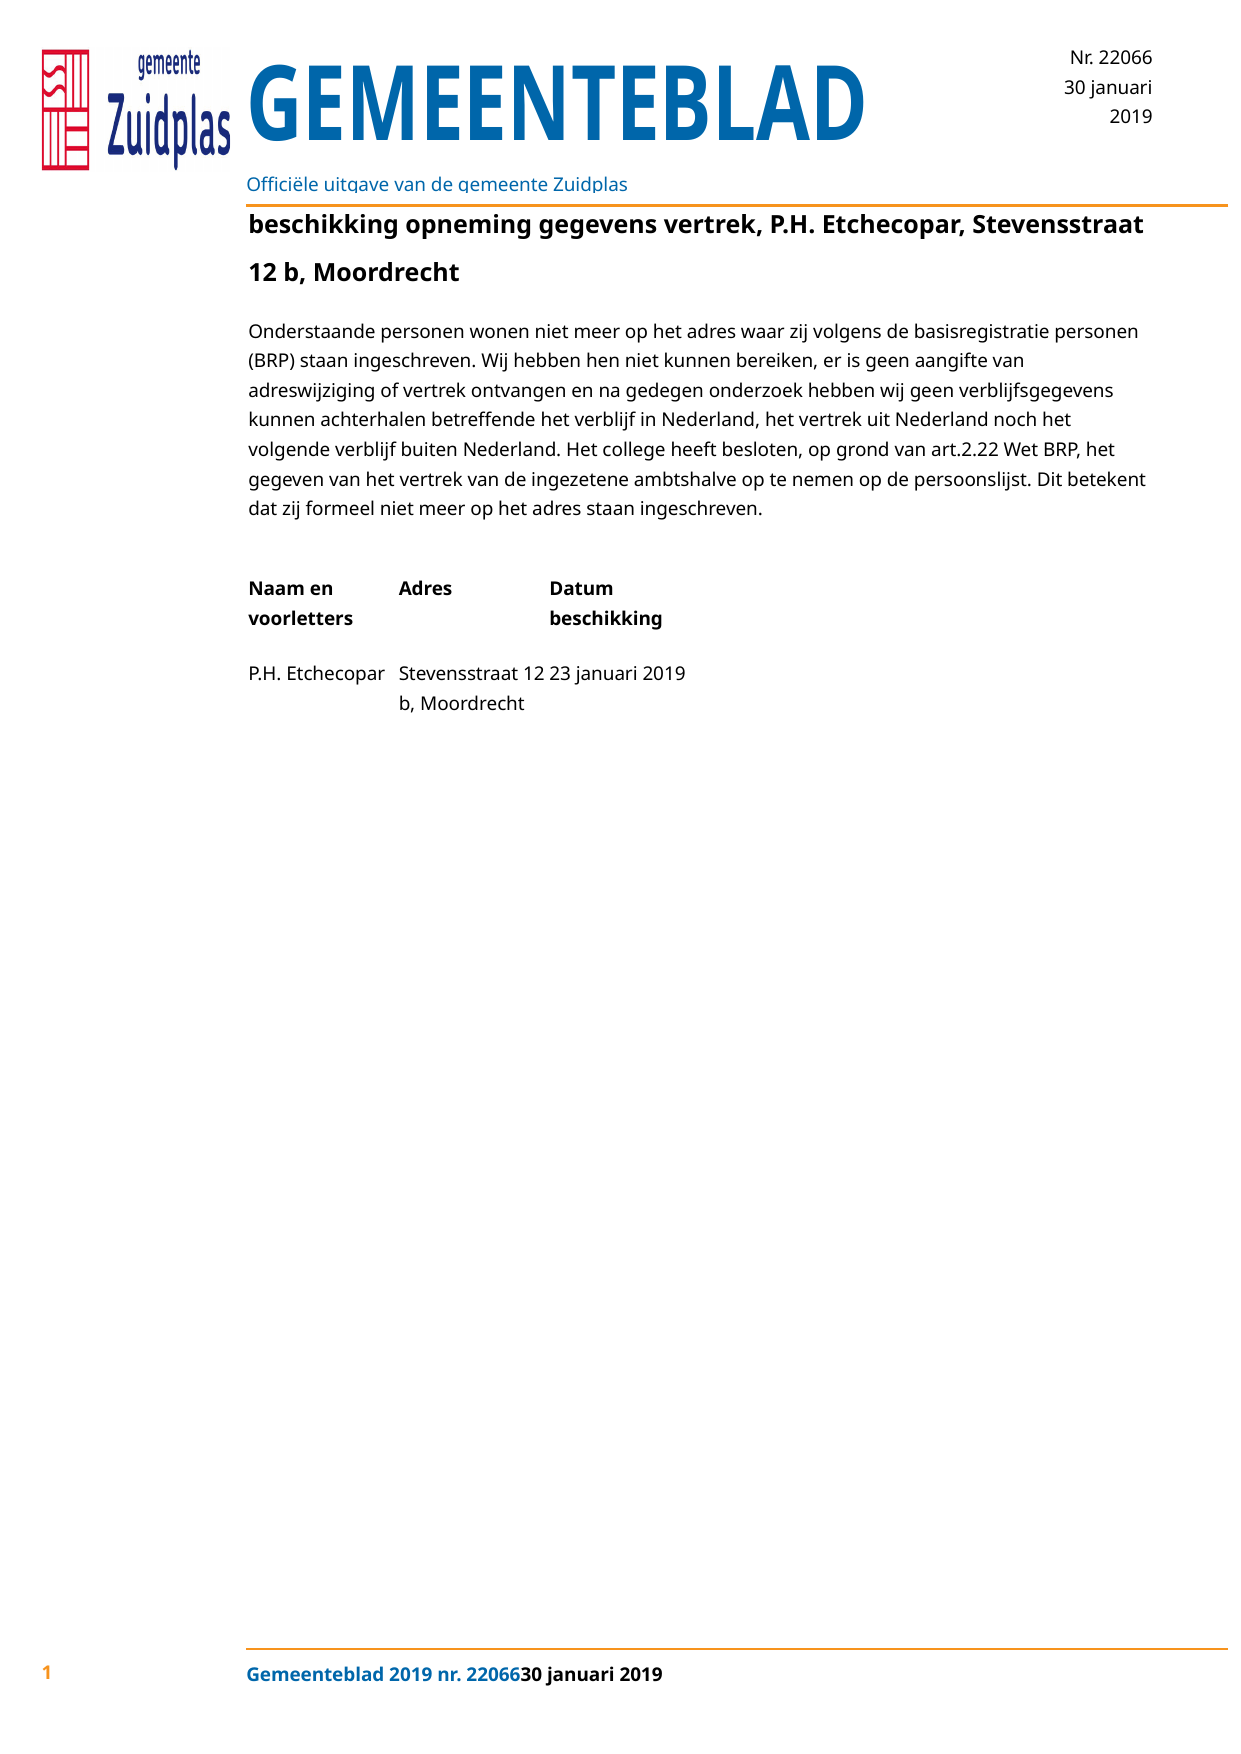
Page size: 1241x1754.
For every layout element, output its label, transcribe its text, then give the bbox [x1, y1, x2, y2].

table_header Adres [399, 576, 549, 660]
table_cell 23 januari 2019 [549, 660, 700, 716]
picture [41, 47, 231, 172]
table_cell P.H. Etchecopar [248, 660, 398, 716]
table_header Datum beschikking [549, 576, 700, 660]
text beschikking opneming gegevens vertrek, P.H. Etchecopar, Stevensstraat 12 b, Moordrecht [248, 207, 1152, 288]
table_cell Stevensstraat 12 b, Moordrecht [399, 660, 549, 716]
text Onderstaande personen wonen niet meer op het adres waar zij volgens de basisregistratie personen (BRP) staan ingeschreven. Wij hebben hen niet kunnen bereiken, er is geen aangifte van adreswijziging of vertrek ontvangen en na gedegen onderzoek hebben wij geen verblijfsgegevens kunnen achterhalen betreffende het verblijf in Nederland, het vertrek uit Nederland noch het volgende verblijf buiten Nederland. Het college heeft besloten, op grond van art.2.22 Wet BRP, het gegeven van het vertrek van de ingezetene ambtshalve op te nemen op de persoonslijst. Dit betekent dat zij formeel niet meer op het adres staan ingeschreven. [248, 318, 1152, 521]
table_header Naam en voorletters [248, 576, 398, 660]
